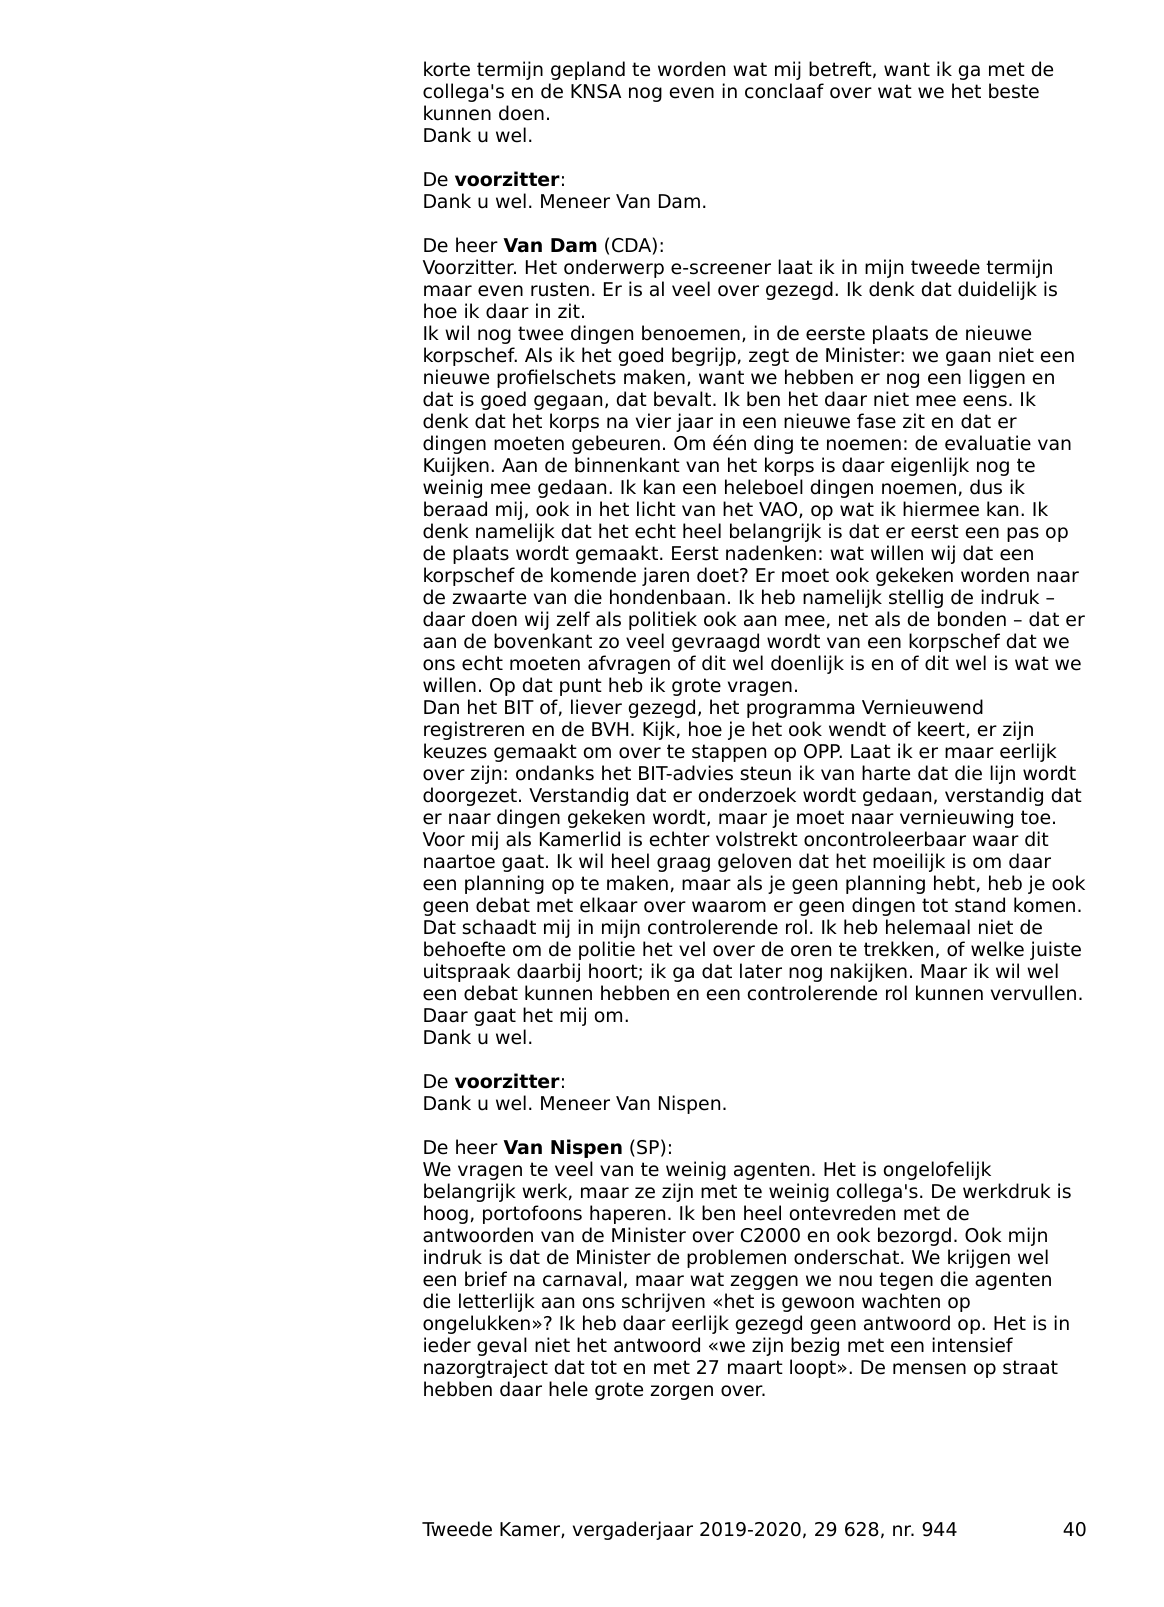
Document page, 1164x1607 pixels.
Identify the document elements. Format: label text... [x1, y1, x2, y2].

text Ik wil nog twee dingen benoemen, in de eerste plaats de nieuwe korpschef. Als ik het goed begrijp, zegt de Minister: we gaan niet een nieuwe profielschets maken, want we hebben er nog een liggen en dat is goed gegaan, dat bevalt. Ik ben het daar niet mee eens. Ik denk dat het korps na vier jaar in een nieuwe fase zit en dat er dingen moeten gebeuren. Om één ding te noemen: de evaluatie van Kuijken. Aan de binnenkant van het korps is daar eigenlijk nog te weinig mee gedaan. Ik kan een heleboel dingen noemen, dus ik beraad mij, ook in het licht van het VAO, op wat ik hiermee kan. Ik denk namelijk dat het echt heel belangrijk is dat er eerst een pas op de plaats wordt gemaakt. Eerst nadenken: wat willen wij dat een korpschef de komende jaren doet? Er moet ook gekeken worden naar de zwaarte van die hondenbaan. Ik heb namelijk stellig de indruk – daar doen wij zelf als politiek ook aan mee, net als de bonden – dat er aan de bovenkant zo veel gevraagd wordt van een korpschef dat we ons echt moeten afvragen of dit wel doenlijk is en of dit wel is wat we willen. Op dat punt heb ik grote vragen. [422, 323, 1087, 697]
text Dank u wel. Meneer Van Dam. [422, 191, 1087, 213]
text Dan het BIT of, liever gezegd, het programma Vernieuwend registreren en de BVH. Kijk, hoe je het ook wendt of keert, er zijn keuzes gemaakt om over te stappen op OPP. Laat ik er maar eerlijk over zijn: ondanks het BIT-advies steun ik van harte dat die lijn wordt doorgezet. Verstandig dat er onderzoek wordt gedaan, verstandig dat er naar dingen gekeken wordt, maar je moet naar vernieuwing toe. Voor mij als Kamerlid is echter volstrekt oncontroleerbaar waar dit naartoe gaat. Ik wil heel graag geloven dat het moeilijk is om daar een planning op te maken, maar als je geen planning hebt, heb je ook geen debat met elkaar over waarom er geen dingen tot stand komen. Dat schaadt mij in mijn controlerende rol. Ik heb helemaal niet de behoefte om de politie het vel over de oren te trekken, of welke juiste uitspraak daarbij hoort; ik ga dat later nog nakijken. Maar ik wil wel een debat kunnen hebben en een controlerende rol kunnen vervullen. Daar gaat het mij om. [422, 697, 1087, 1027]
text Dank u wel. [422, 125, 1087, 147]
text Dank u wel. [422, 1027, 1087, 1048]
text De voorzitter: [422, 169, 1087, 191]
text Dank u wel. Meneer Van Nispen. [422, 1093, 1087, 1115]
text Voorzitter. Het onderwerp e-screener laat ik in mijn tweede termijn maar even rusten. Er is al veel over gezegd. Ik denk dat duidelijk is hoe ik daar in zit. [422, 257, 1087, 323]
text De heer Van Dam (CDA): [422, 235, 1087, 257]
text korte termijn gepland te worden wat mij betreft, want ik ga met de collega's en de KNSA nog even in conclaaf over wat we het beste kunnen doen. [422, 59, 1087, 125]
text De voorzitter: [422, 1071, 1087, 1093]
text De heer Van Nispen (SP): [422, 1137, 1087, 1159]
text We vragen te veel van te weinig agenten. Het is ongelofelijk belangrijk werk, maar ze zijn met te weinig collega's. De werkdruk is hoog, portofoons haperen. Ik ben heel ontevreden met de antwoorden van de Minister over C2000 en ook bezorgd. Ook mijn indruk is dat de Minister de problemen onderschat. We krijgen wel een brief na carnaval, maar wat zeggen we nou tegen die agenten die letterlijk aan ons schrijven «het is gewoon wachten op ongelukken»? Ik heb daar eerlijk gezegd geen antwoord op. Het is in ieder geval niet het antwoord «we zijn bezig met een intensief nazorgtraject dat tot en met 27 maart loopt». De mensen op straat hebben daar hele grote zorgen over. [422, 1159, 1087, 1401]
